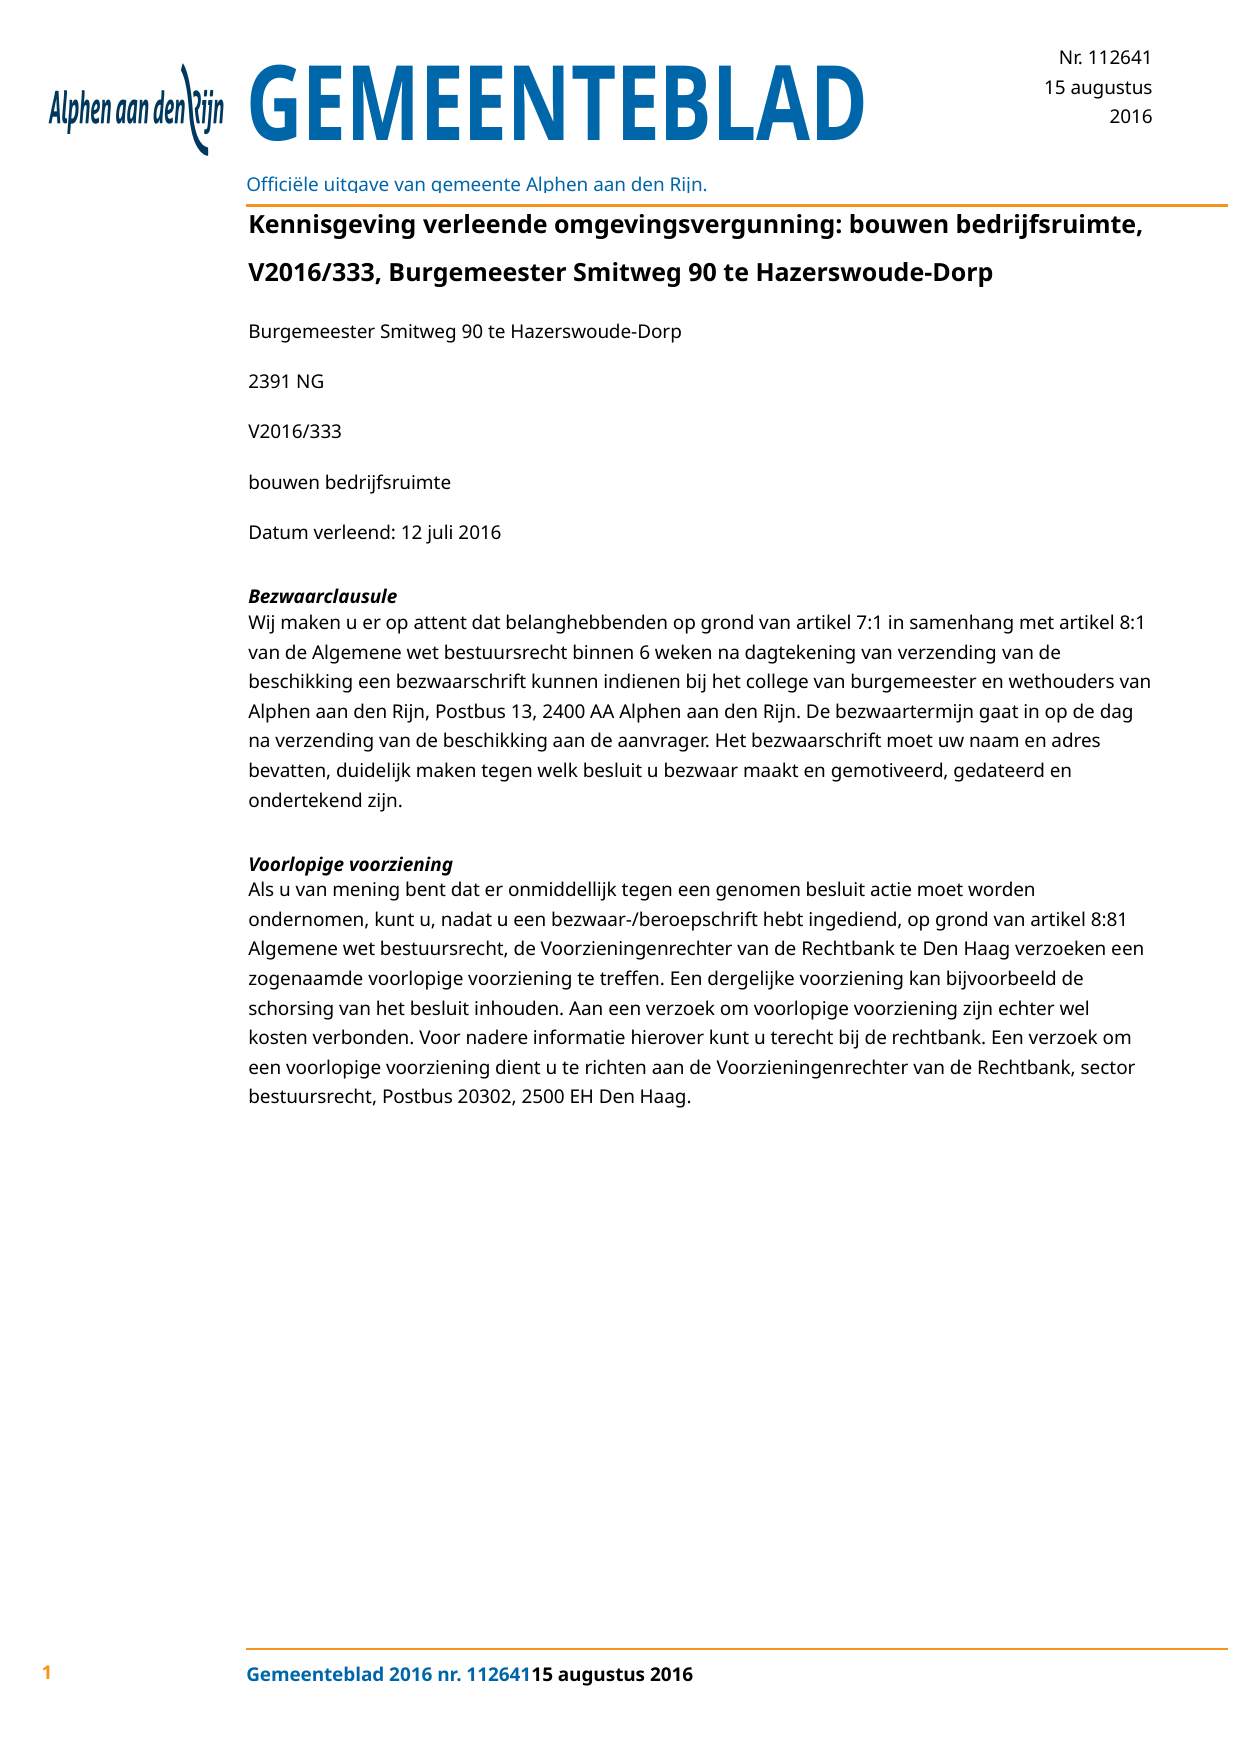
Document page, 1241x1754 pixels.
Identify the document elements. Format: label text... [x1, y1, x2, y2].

text Burgemeester Smitweg 90 te Hazerswoude-Dorp [248, 318, 1152, 344]
text Kennisgeving verleende omgevingsvergunning: bouwen bedrijfsruimte, V2016/333, Burgemeester Smitweg 90 te Hazerswoude-Dorp [248, 207, 1152, 288]
text 2391 NG [248, 368, 1152, 394]
text V2016/333 [248, 419, 1152, 444]
text Bezwaarclausule [248, 583, 1152, 609]
text bouwen bedrijfsruimte [248, 469, 1152, 495]
text Datum verleend: 12 juli 2016 [248, 519, 1152, 545]
text Wij maken u er op attent dat belanghebbenden op grond van artikel 7:1 in samenhang met artikel 8:1 van de Algemene wet bestuursrecht binnen 6 weken na dagtekening van verzending van de beschikking een bezwaarschrift kunnen indienen bij het college van burgemeester en wethouders van Alphen aan den Rijn, Postbus 13, 2400 AA Alphen aan den Rijn. De bezwaartermijn gaat in op de dag na verzending van de beschikking aan de aanvrager. Het bezwaarschrift moet uw naam en adres bevatten, duidelijk maken tegen welk besluit u bezwaar maakt en gemotiveerd, gedateerd en ondertekend zijn. [248, 609, 1152, 812]
picture [41, 47, 231, 172]
text Voorlopige voorziening [248, 851, 1152, 876]
text Als u van mening bent dat er onmiddellijk tegen een genomen besluit actie moet worden ondernomen, kunt u, nadat u een bezwaar-/beroepschrift hebt ingediend, op grond van artikel 8:81 Algemene wet bestuursrecht, de Voorzieningenrechter van de Rechtbank te Den Haag verzoeken een zogenaamde voorlopige voorziening te treffen. Een dergelijke voorziening kan bijvoorbeeld de schorsing van het besluit inhouden. Aan een verzoek om voorlopige voorziening zijn echter wel kosten verbonden. Voor nadere informatie hierover kunt u terecht bij de rechtbank. Een verzoek om een voorlopige voorziening dient u te richten aan de Voorzieningenrechter van de Rechtbank, sector bestuursrecht, Postbus 20302, 2500 EH Den Haag. [248, 876, 1152, 1109]
